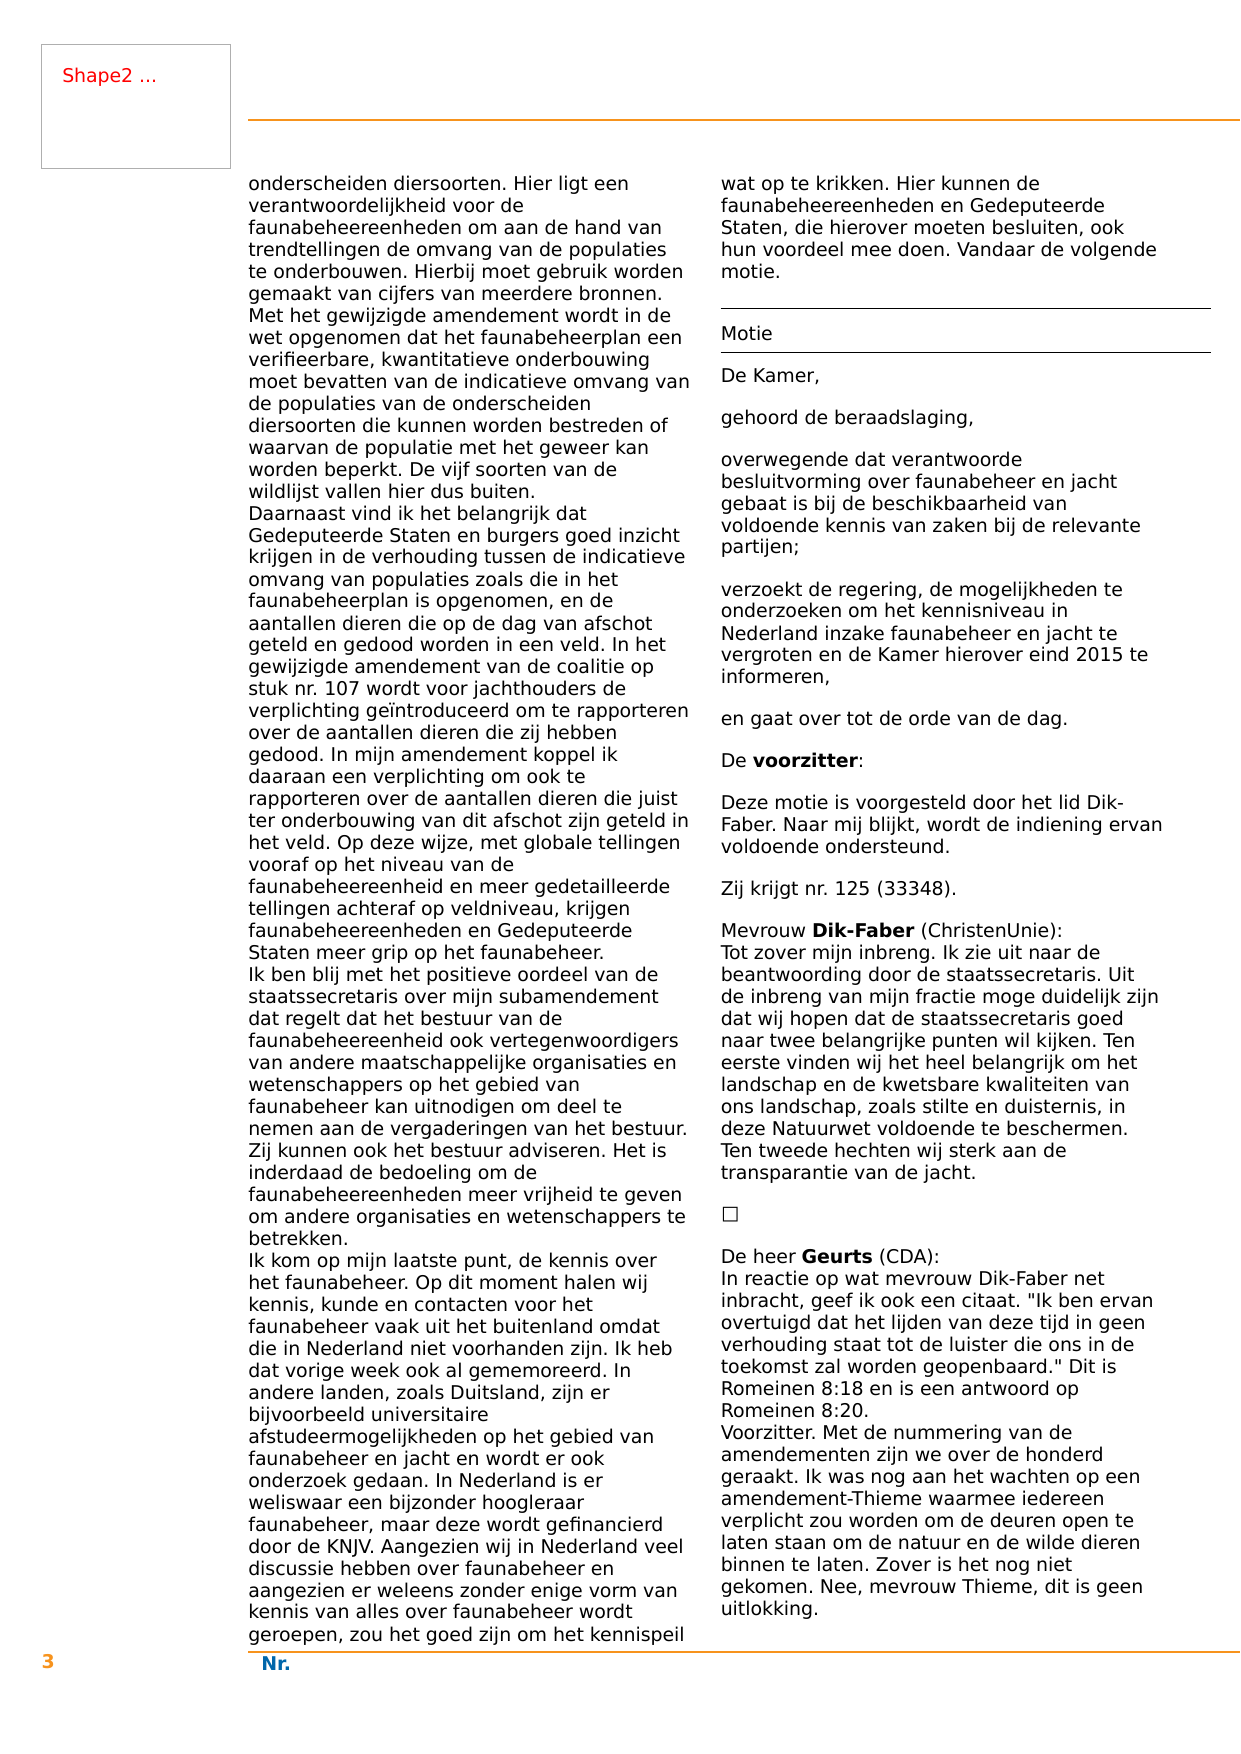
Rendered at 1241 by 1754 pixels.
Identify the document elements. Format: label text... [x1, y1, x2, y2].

text De Kamer, [721, 364, 1163, 387]
text gehoord de beraadslaging, [721, 407, 1163, 428]
text onderscheiden diersoorten. Hier ligt een verantwoordelijkheid voor de faunabeheereenheden om aan de hand van trendtellingen de omvang van de populaties te onderbouwen. Hierbij moet gebruik worden gemaakt van cijfers van meerdere bronnen. Met het gewijzigde amendement wordt in de wet opgenomen dat het faunabeheerplan een verifieerbare, kwantitatieve onderbouwing moet bevatten van de indicatieve omvang van de populaties van de onderscheiden diersoorten die kunnen worden bestreden of waarvan de populatie met het geweer kan worden beperkt. De vijf soorten van de wildlijst vallen hier dus buiten. [248, 173, 691, 502]
text De heer Geurts (CDA): [721, 1246, 1163, 1268]
text en gaat over tot de orde van de dag. [721, 708, 1163, 730]
text Ik kom op mijn laatste punt, de kennis over het faunabeheer. Op dit moment halen wij kennis, kunde en contacten voor het faunabeheer vaak uit het buitenland omdat die in Nederland niet voorhanden zijn. Ik heb dat vorige week ook al gememoreerd. In andere landen, zoals Duitsland, zijn er bijvoorbeeld universitaire afstudeermogelijkheden op het gebied van faunabeheer en jacht en wordt er ook onderzoek gedaan. In Nederland is er weliswaar een bijzonder hoogleraar faunabeheer, maar deze wordt gefinancierd door de KNJV. Aangezien wij in Nederland veel discussie hebben over faunabeheer en aangezien er weleens zonder enige vorm van kennis van alles over faunabeheer wordt geroepen, zou het goed zijn om het kennispeil [248, 1250, 691, 1645]
text Deze motie is voorgesteld door het lid Dik-Faber. Naar mij blijkt, wordt de indiening ervan voldoende ondersteund. [721, 792, 1163, 858]
text ⬜ [721, 1204, 1163, 1226]
text wat op te krikken. Hier kunnen de faunabeheereenheden en Gedeputeerde Staten, die hierover moeten besluiten, ook hun voordeel mee doen. Vandaar de volgende motie. [721, 173, 1163, 283]
text Tot zover mijn inbreng. Ik zie uit naar de beantwoording door de staatssecretaris. Uit de inbreng van mijn fractie moge duidelijk zijn dat wij hopen dat de staatssecretaris goed naar twee belangrijke punten wil kijken. Ten eerste vinden wij het heel belangrijk om het landschap en de kwetsbare kwaliteiten van ons landschap, zoals stilte en duisternis, in deze Natuurwet voldoende te beschermen. Ten tweede hechten wij sterk aan de transparantie van de jacht. [721, 942, 1163, 1184]
text De voorzitter: [721, 750, 1163, 772]
text verzoekt de regering, de mogelijkheden te onderzoeken om het kennisniveau in Nederland inzake faunabeheer en jacht te vergroten en de Kamer hierover eind 2015 te informeren, [721, 578, 1163, 688]
text Mevrouw Dik-Faber (ChristenUnie): [721, 920, 1163, 942]
text Daarnaast vind ik het belangrijk dat Gedeputeerde Staten en burgers goed inzicht krijgen in de verhouding tussen de indicatieve omvang van populaties zoals die in het faunabeheerplan is opgenomen, en de aantallen dieren die op de dag van afschot geteld en gedood worden in een veld. In het gewijzigde amendement van de coalitie op stuk nr. 107 wordt voor jachthouders de verplichting geïntroduceerd om te rapporteren over de aantallen dieren die zij hebben gedood. In mijn amendement koppel ik daaraan een verplichting om ook te rapporteren over de aantallen dieren die juist ter onderbouwing van dit afschot zijn geteld in het veld. Op deze wijze, met globale tellingen vooraf op het niveau van de faunabeheereenheid en meer gedetailleerde tellingen achteraf op veldniveau, krijgen faunabeheereenheden en Gedeputeerde Staten meer grip op het faunabeheer. [248, 502, 691, 964]
text Ik ben blij met het positieve oordeel van de staatssecretaris over mijn subamendement dat regelt dat het bestuur van de faunabeheereenheid ook vertegenwoordigers van andere maatschappelijke organisaties en wetenschappers op het gebied van faunabeheer kan uitnodigen om deel te nemen aan de vergaderingen van het bestuur. Zij kunnen ook het bestuur adviseren. Het is inderdaad de bedoeling om de faunabeheereenheden meer vrijheid te geven om andere organisaties en wetenschappers te betrekken. [248, 964, 691, 1250]
text In reactie op wat mevrouw Dik-Faber net inbracht, geef ik ook een citaat. "Ik ben ervan overtuigd dat het lijden van deze tijd in geen verhouding staat tot de luister die ons in de toekomst zal worden geopenbaard." Dit is Romeinen 8:18 en is een antwoord op Romeinen 8:20. [721, 1268, 1163, 1422]
text Motie [721, 323, 1163, 344]
text overwegende dat verantwoorde besluitvorming over faunabeheer en jacht gebaat is bij de beschikbaarheid van voldoende kennis van zaken bij de relevante partijen; [721, 448, 1163, 558]
text Zij krijgt nr. 125 (33348). [721, 878, 1163, 900]
text Voorzitter. Met de nummering van de amendementen zijn we over de honderd geraakt. Ik was nog aan het wachten op een amendement-Thieme waarmee iedereen verplicht zou worden om de deuren open te laten staan om de natuur en de wilde dieren binnen te laten. Zover is het nog niet gekomen. Nee, mevrouw Thieme, dit is geen uitlokking. [721, 1422, 1163, 1619]
